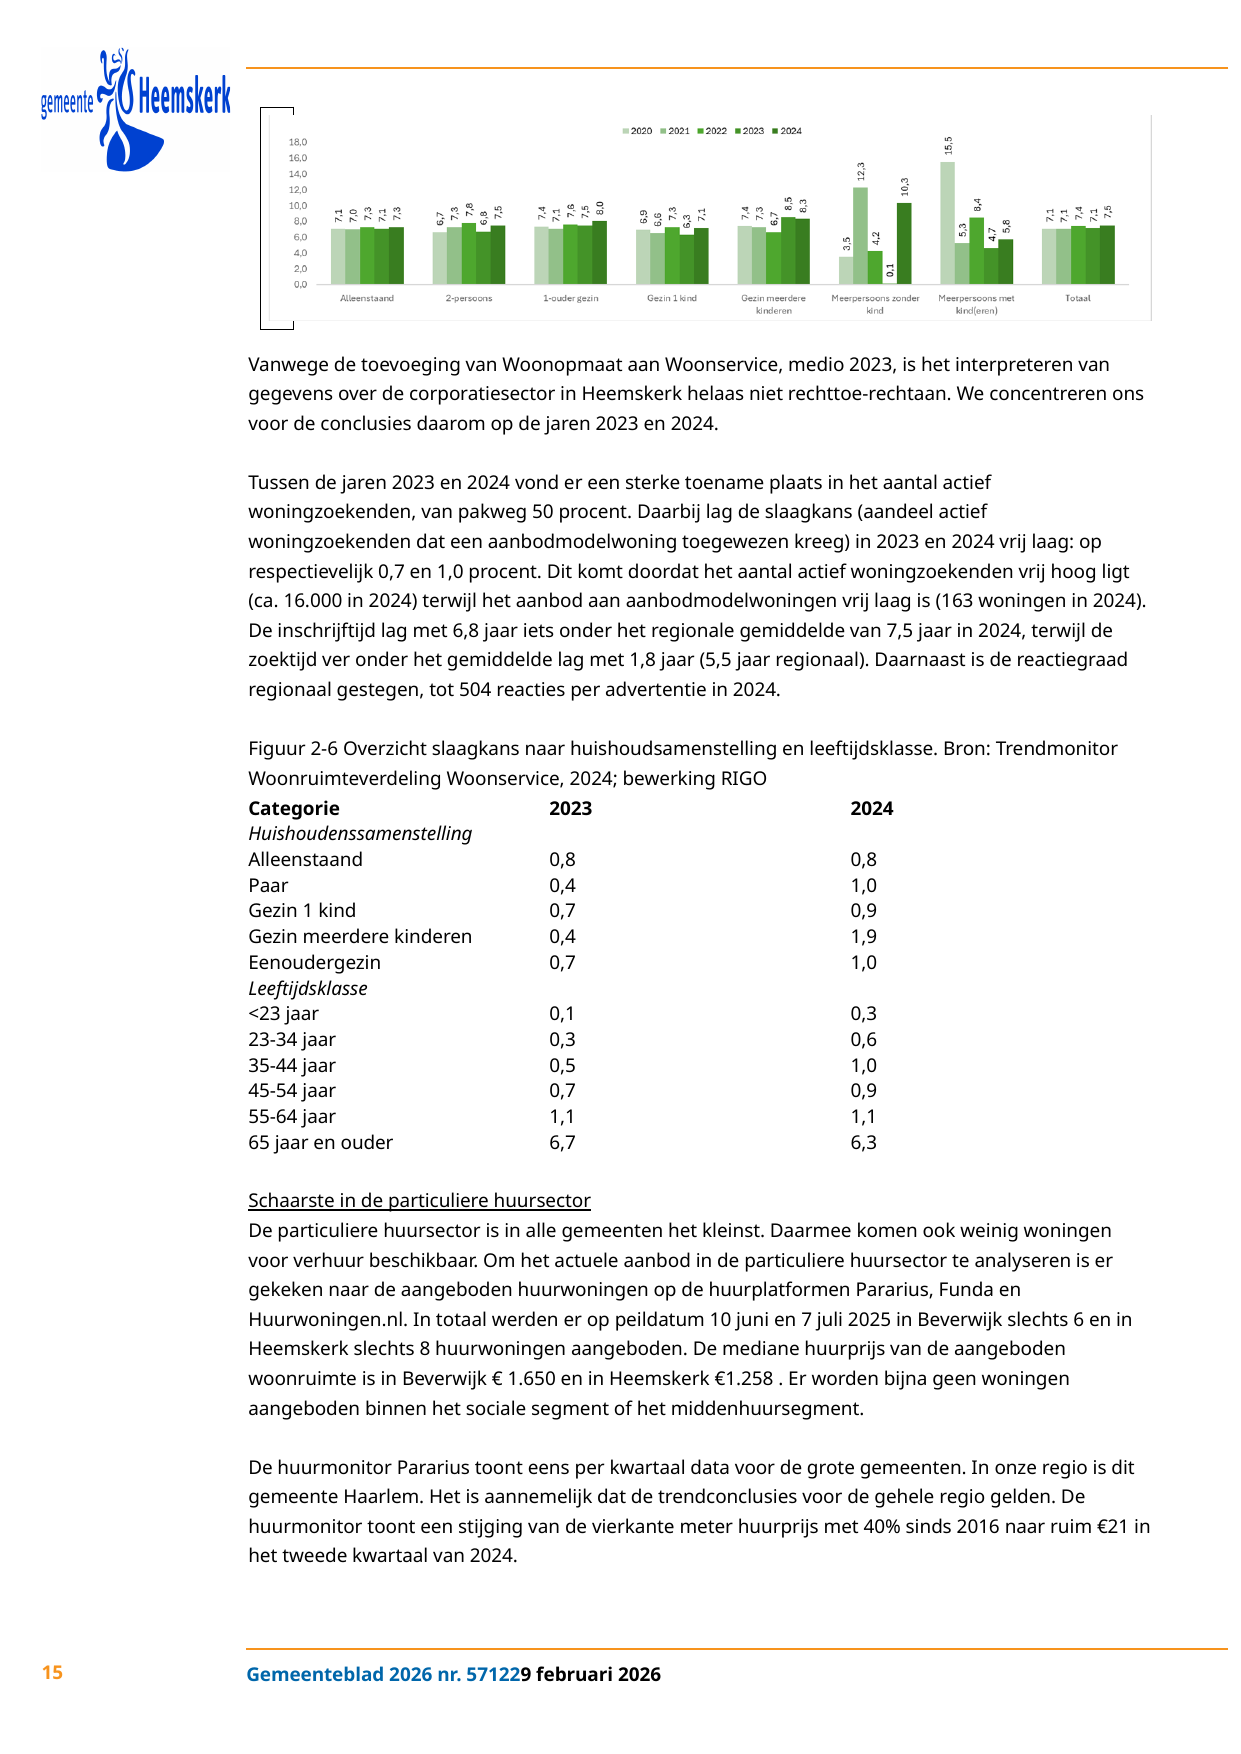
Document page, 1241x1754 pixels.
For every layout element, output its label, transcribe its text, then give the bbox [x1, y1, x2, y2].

table_cell Gezin 1 kind [248, 898, 549, 923]
table_cell 0,5 [549, 1052, 850, 1078]
table_cell 0,6 [850, 1026, 1152, 1052]
picture [41, 47, 231, 172]
table_cell 0,3 [850, 1001, 1152, 1026]
table_cell 0,9 [850, 898, 1152, 923]
table_cell 65 jaar en ouder [248, 1129, 549, 1155]
table_cell 0,8 [850, 846, 1152, 872]
table_cell 45-54 jaar [248, 1078, 549, 1103]
table_cell Alleenstaand [248, 846, 549, 872]
table_header 2024 [850, 795, 1152, 820]
table_cell 0,8 [549, 846, 850, 872]
table_cell 35-44 jaar [248, 1052, 549, 1078]
table_cell 0,3 [549, 1026, 850, 1052]
table_cell 1,0 [850, 872, 1152, 898]
table_header 2023 [549, 795, 850, 820]
table_cell Leeftijdsklasse [248, 975, 1152, 1001]
table_cell 0,4 [549, 872, 850, 898]
table_cell 0,7 [549, 949, 850, 975]
table_cell Eenoudergezin [248, 949, 549, 975]
table_cell 0,7 [549, 898, 850, 923]
picture [268, 115, 1155, 321]
table_header Categorie [248, 795, 549, 820]
table_cell 0,4 [549, 923, 850, 949]
table_cell 0,1 [549, 1001, 850, 1026]
text Vanwege de toevoeging van Woonopmaat aan Woonservice, medio 2023, is het interpreteren van gegevens over de corporatiesector in Heemskerk helaas niet rechttoe-rechtaan. We concentreren ons voor de conclusies daarom op de jaren 2023 en 2024. [248, 351, 1152, 436]
table_cell 0,9 [850, 1078, 1152, 1103]
table_cell Huishoudenssamenstelling [248, 820, 1152, 846]
table_cell 23-34 jaar [248, 1026, 549, 1052]
table_cell 0,7 [549, 1078, 850, 1103]
table_cell 6,7 [549, 1129, 850, 1155]
text Schaarste in de particuliere huursector [248, 1188, 1152, 1213]
text Tussen de jaren 2023 en 2024 vond er een sterke toename plaats in het aantal actief woningzoekenden, van pakweg 50 procent. Daarbij lag de slaagkans (aandeel actief woningzoekenden dat een aanbodmodelwoning toegewezen kreeg) in 2023 en 2024 vrij laag: op respectievelijk 0,7 en 1,0 procent. Dit komt doordat het aantal actief woningzoekenden vrij hoog ligt (ca. 16.000 in 2024) terwijl het aanbod aan aanbodmodelwoningen vrij laag is (163 woningen in 2024). De inschrijftijd lag met 6,8 jaar iets onder het regionale gemiddelde van 7,5 jaar in 2024, terwijl de zoektijd ver onder het gemiddelde lag met 1,8 jaar (5,5 jaar regionaal). Daarnaast is de reactiegraad regionaal gestegen, tot 504 reacties per advertentie in 2024. [248, 469, 1152, 702]
table_cell 1,0 [850, 1052, 1152, 1078]
table_cell 1,0 [850, 949, 1152, 975]
table_cell <23 jaar [248, 1001, 549, 1026]
table_cell 1,1 [850, 1104, 1152, 1129]
table_cell 55-64 jaar [248, 1104, 549, 1129]
text De particuliere huursector is in alle gemeenten het kleinst. Daarmee komen ook weinig woningen voor verhuur beschikbaar. Om het actuele aanbod in de particuliere huursector te analyseren is er gekeken naar de aangeboden huurwoningen op de huurplatformen Pararius, Funda en Huurwoningen.nl. In totaal werden er op peildatum 10 juni en 7 juli 2025 in Beverwijk slechts 6 en in Heemskerk slechts 8 huurwoningen aangeboden. De mediane huurprijs van de aangeboden woonruimte is in Beverwijk € 1.650 en in Heemskerk €1.258 . Er worden bijna geen woningen aangeboden binnen het sociale segment of het middenhuursegment. [248, 1217, 1152, 1421]
table_cell 1,1 [549, 1104, 850, 1129]
text De huurmonitor Pararius toont eens per kwartaal data voor de grote gemeenten. In onze regio is dit gemeente Haarlem. Het is aannemelijk dat de trendconclusies voor de gehele regio gelden. De huurmonitor toont een stijging van de vierkante meter huurprijs met 40% sinds 2016 naar ruim €21 in het tweede kwartaal van 2024. [248, 1454, 1152, 1568]
text Figuur 2-6 Overzicht slaagkans naar huishoudsamenstelling en leeftijdsklasse. Bron: Trendmonitor Woonruimteverdeling Woonservice, 2024; bewerking RIGO [248, 735, 1152, 791]
table_cell 1,9 [850, 923, 1152, 949]
table_cell Paar [248, 872, 549, 898]
table_cell Gezin meerdere kinderen [248, 923, 549, 949]
table_cell 6,3 [850, 1129, 1152, 1155]
